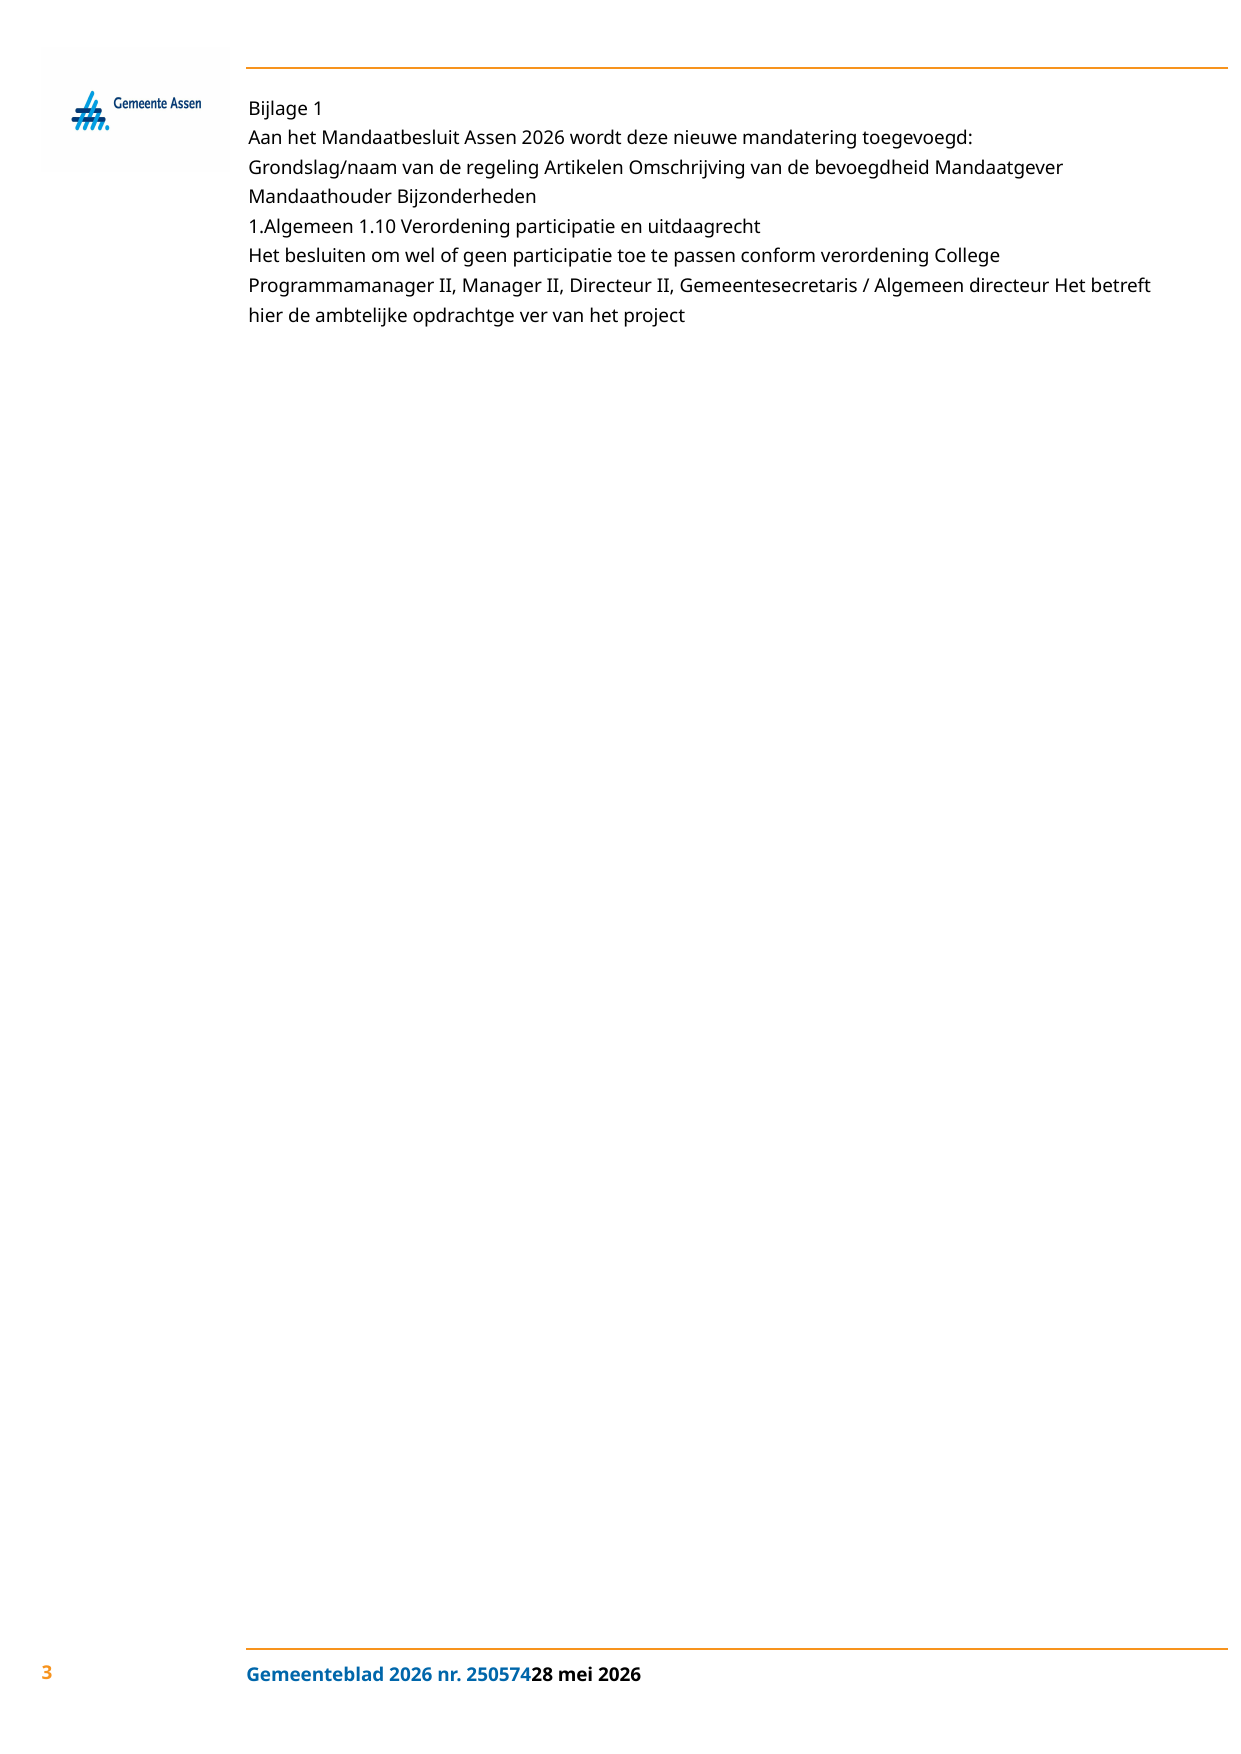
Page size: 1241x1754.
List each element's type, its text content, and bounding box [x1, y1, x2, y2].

text Het besluiten om wel of geen participatie toe te passen conform verordening College Programmamanager II, Manager II, Directeur II, Gemeentesecretaris / Algemeen directeur Het betreft hier de ambtelijke opdrachtge ver van het project [248, 243, 1152, 328]
text Grondslag/naam van de regeling Artikelen Omschrijving van de bevoegdheid Mandaatgever Mandaathouder Bijzonderheden [248, 154, 1152, 209]
text 1.Algemeen 1.10 Verordening participatie en uitdaagrecht [248, 213, 1152, 239]
text Bijlage 1 [248, 95, 1152, 121]
picture [41, 47, 231, 172]
text Aan het Mandaatbesluit Assen 2026 wordt deze nieuwe mandatering toegevoegd: [248, 124, 1152, 150]
